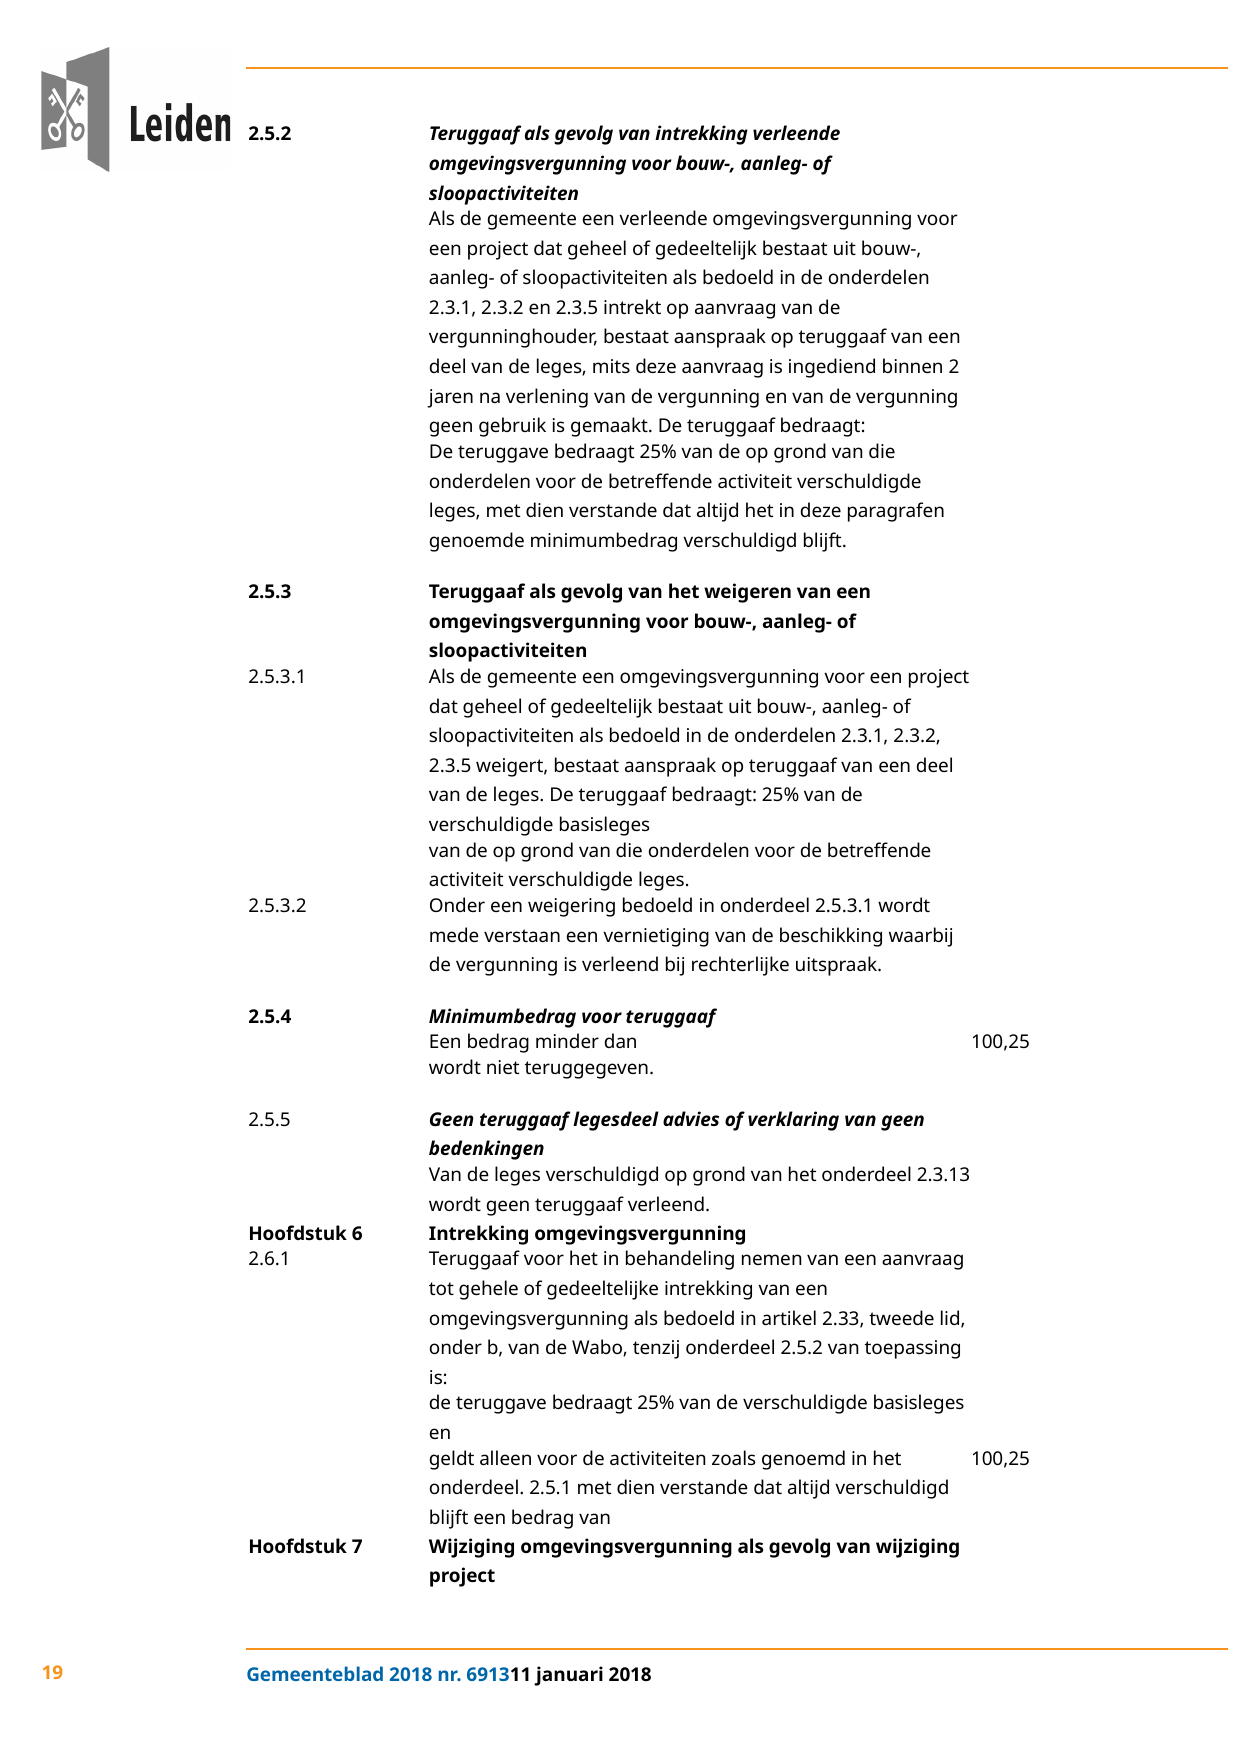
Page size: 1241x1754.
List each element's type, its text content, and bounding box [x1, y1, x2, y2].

table_cell 100,25 [971, 1445, 1152, 1530]
table_cell [248, 1390, 429, 1445]
table_cell [248, 1029, 429, 1054]
table_cell van de op grond van die onderdelen voor de betreffende activiteit verschuldigde leges. [429, 837, 971, 892]
table_cell Van de leges verschuldigd op grond van het onderdeel 2.3.13 wordt geen teruggaaf verleend. [429, 1161, 971, 1216]
table_cell [248, 95, 429, 121]
table_cell 2.5.5 [248, 1106, 429, 1161]
table_cell 2.5.3 [248, 579, 429, 663]
table_cell de teruggave bedraagt 25% van de verschuldigde basisleges en [429, 1390, 971, 1445]
table_cell [971, 1161, 1152, 1216]
table_cell [971, 1390, 1152, 1445]
table_cell Als de gemeente een verleende omgevingsvergunning voor een project dat geheel of gedeeltelijk bestaat uit bouw-, aanleg- of sloopactiviteiten als bedoeld in de onderdelen 2.3.1, 2.3.2 en 2.3.5 intrekt op aanvraag van de vergunninghouder, bestaat aanspraak op teruggaaf van een deel van de leges, mits deze aanvraag is ingediend binnen 2 jaren na verlening van de vergunning en van de vergunning geen gebruik is gemaakt. De teruggaaf bedraagt: [429, 205, 971, 438]
table_cell [971, 977, 1152, 1003]
table_cell [971, 1080, 1152, 1106]
table_cell [971, 1003, 1152, 1029]
table_header [971, 1533, 1152, 1588]
table_cell [971, 95, 1152, 121]
table_cell [971, 438, 1152, 553]
table_cell [429, 95, 971, 121]
table_cell [971, 205, 1152, 438]
table_cell Teruggaaf voor het in behandeling nemen van een aanvraag tot gehele of gedeeltelijke intrekking van een omgevingsvergunning als bedoeld in artikel 2.33, tweede lid, onder b, van de Wabo, tenzij onderdeel 2.5.2 van toepassing is: [429, 1246, 971, 1389]
table_cell [429, 553, 971, 578]
table_cell [248, 1054, 429, 1080]
table_cell [248, 205, 429, 438]
table_cell [971, 1054, 1152, 1080]
table_header Hoofdstuk 7 [248, 1533, 429, 1588]
table_cell wordt niet teruggegeven. [429, 1054, 971, 1080]
table_cell Als de gemeente een omgevingsvergunning voor een project dat geheel of gedeeltelijk bestaat uit bouw-, aanleg- of sloopactiviteiten als bedoeld in de onderdelen 2.3.1, 2.3.2, 2.3.5 weigert, bestaat aanspraak op teruggaaf van een deel van de leges. De teruggaaf bedraagt: 25% van de verschuldigde basisleges [429, 663, 971, 837]
table_cell [971, 1106, 1152, 1161]
table_cell Een bedrag minder dan [429, 1029, 971, 1054]
table_cell [248, 553, 429, 578]
table_cell [248, 837, 429, 892]
table_cell 2.5.4 [248, 1003, 429, 1029]
table_cell [248, 1080, 429, 1106]
table_cell [971, 892, 1152, 977]
table_cell [248, 438, 429, 553]
table_cell [971, 121, 1152, 205]
table_cell 2.5.2 [248, 121, 429, 205]
table_cell geldt alleen voor de activiteiten zoals genoemd in het onderdeel. 2.5.1 met dien verstande dat altijd verschuldigd blijft een bedrag van [429, 1445, 971, 1530]
table_cell [248, 977, 429, 1003]
table_cell 2.5.3.2 [248, 892, 429, 977]
table_header Wijziging omgevingsvergunning als gevolg van wijziging project [429, 1533, 971, 1588]
table_cell [971, 1246, 1152, 1389]
table_cell 100,25 [971, 1029, 1152, 1054]
table_cell [248, 1445, 429, 1530]
table_cell De teruggave bedraagt 25% van de op grond van die onderdelen voor de betreffende activiteit verschuldigde leges, met dien verstande dat altijd het in deze paragrafen genoemde minimumbedrag verschuldigd blijft. [429, 438, 971, 553]
table_header Hoofdstuk 6 [248, 1220, 429, 1246]
table_cell [971, 553, 1152, 578]
table_cell [971, 837, 1152, 892]
table_cell [971, 663, 1152, 837]
table_cell Minimumbedrag voor teruggaaf [429, 1003, 971, 1029]
table_cell Teruggaaf als gevolg van het weigeren van een omgevingsvergunning voor bouw-, aanleg- of sloopactiviteiten [429, 579, 971, 663]
table_cell Teruggaaf als gevolg van intrekking verleende omgevingsvergunning voor bouw-, aanleg- of sloopactiviteiten [429, 121, 971, 205]
table_cell [971, 579, 1152, 663]
table_cell 2.5.3.1 [248, 663, 429, 837]
table_cell Geen teruggaaf legesdeel advies of verklaring van geen bedenkingen [429, 1106, 971, 1161]
table_cell [429, 977, 971, 1003]
table_cell [429, 1080, 971, 1106]
table_cell 2.6.1 [248, 1246, 429, 1389]
table_header Intrekking omgevingsvergunning [429, 1220, 971, 1246]
picture [41, 47, 231, 172]
table_cell Onder een weigering bedoeld in onderdeel 2.5.3.1 wordt mede verstaan een vernietiging van de beschikking waarbij de vergunning is verleend bij rechterlijke uitspraak. [429, 892, 971, 977]
table_cell [248, 1161, 429, 1216]
table_header [971, 1220, 1152, 1246]
